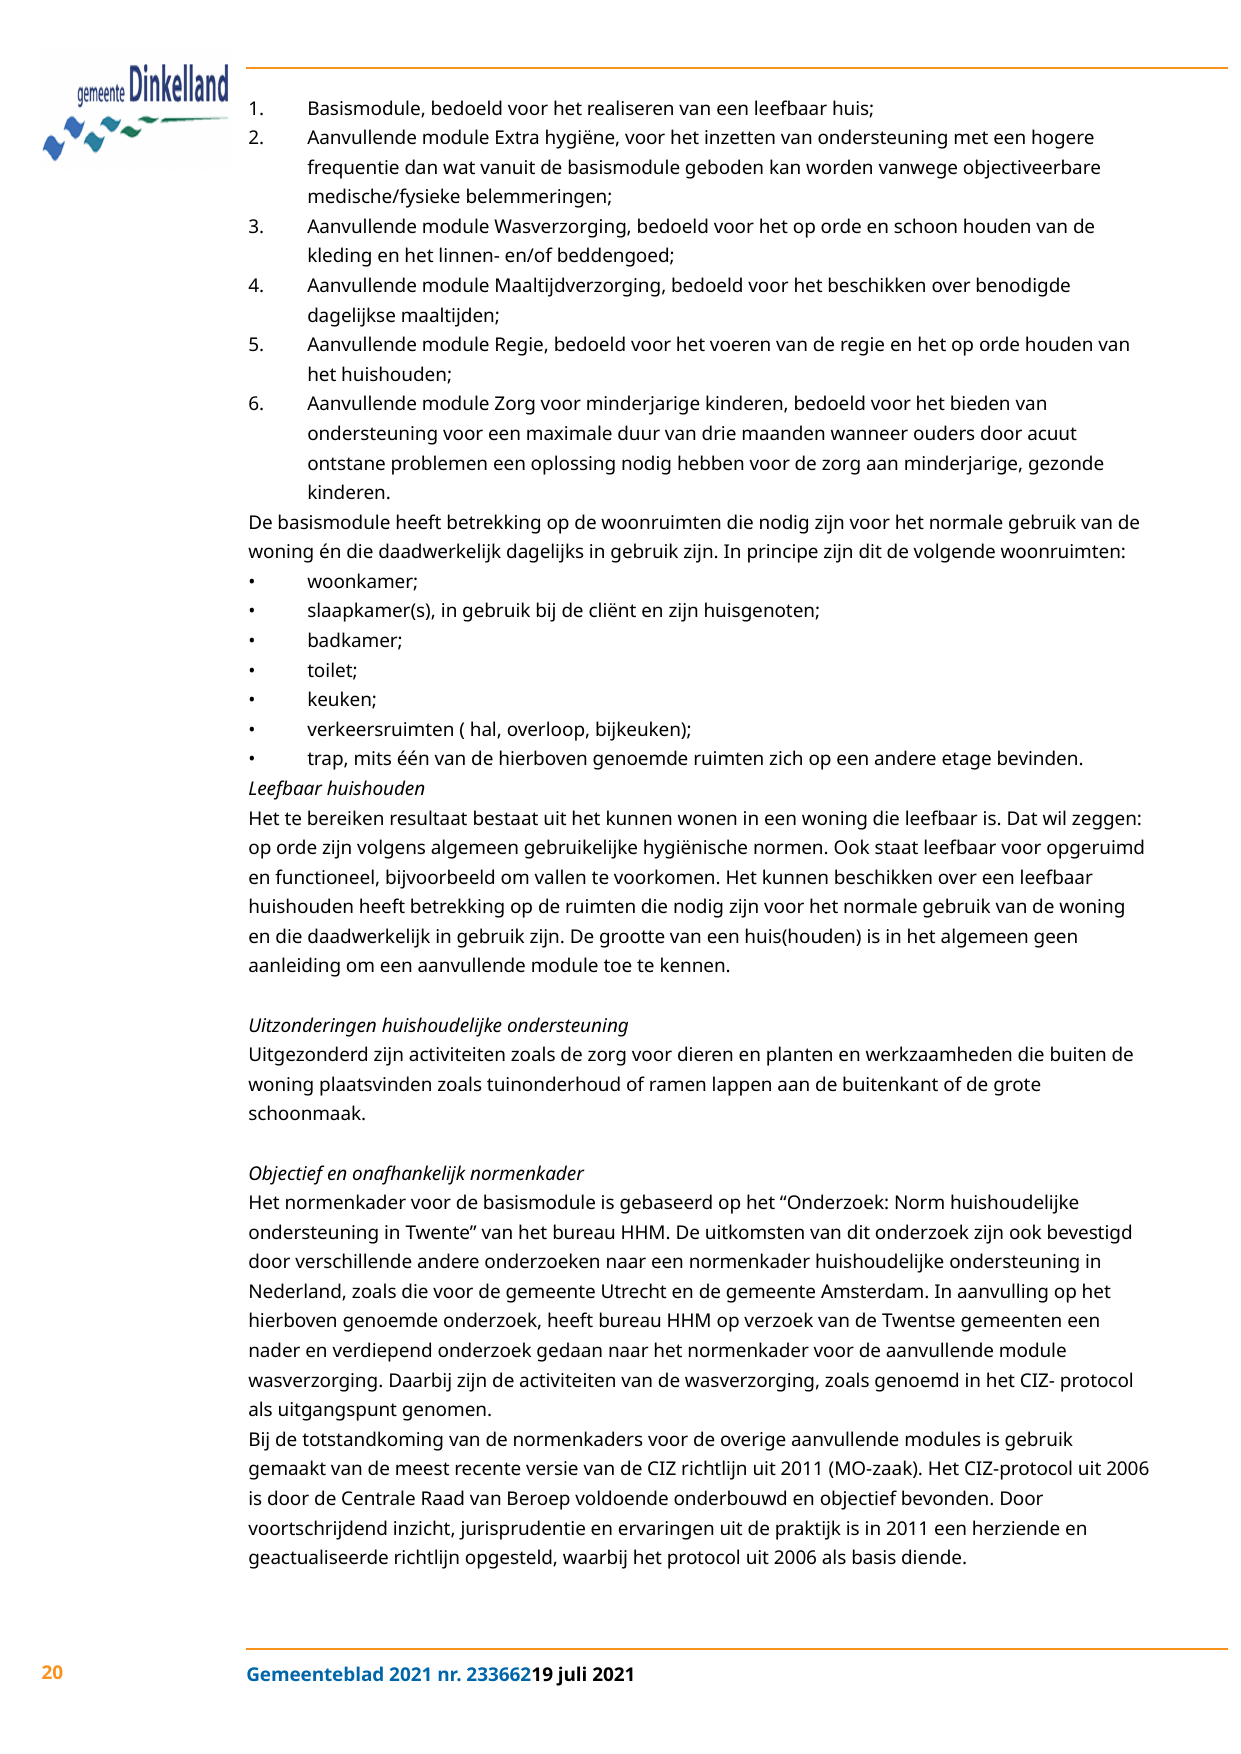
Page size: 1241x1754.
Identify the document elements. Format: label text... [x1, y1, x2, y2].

text Uitzonderingen huishoudelijke ondersteuning [248, 1012, 1152, 1038]
text Het te bereiken resultaat bestaat uit het kunnen wonen in een woning die leefbaar is. Dat wil zeggen: op orde zijn volgens algemeen gebruikelijke hygiënische normen. Ook staat leefbaar voor opgeruimd en functioneel, bijvoorbeeld om vallen te voorkomen. Het kunnen beschikken over een leefbaar huishouden heeft betrekking op de ruimten die nodig zijn voor het normale gebruik van de woning en die daadwerkelijk in gebruik zijn. De grootte van een huis(houden) is in het algemeen geen aanleiding om een aanvullende module toe te kennen. [248, 805, 1152, 978]
list badkamer; [248, 627, 1152, 653]
list Aanvullende module Extra hygiëne, voor het inzetten van ondersteuning met een hogere frequentie dan wat vanuit de basismodule geboden kan worden vanwege objectiveerbare medische/fysieke belemmeringen; [248, 124, 1152, 209]
list verkeersruimten ( hal, overloop, bijkeuken); [248, 716, 1152, 742]
text Leefbaar huishouden [248, 775, 1152, 801]
text Het normenkader voor de basismodule is gebaseerd op het “Onderzoek: Norm huishoudelijke ondersteuning in Twente” van het bureau HHM. De uitkomsten van dit onderzoek zijn ook bevestigd door verschillende andere onderzoeken naar een normenkader huishoudelijke ondersteuning in Nederland, zoals die voor de gemeente Utrecht en de gemeente Amsterdam. In aanvulling op het hierboven genoemde onderzoek, heeft bureau HHM op verzoek van de Twentse gemeenten een nader en verdiepend onderzoek gedaan naar het normenkader voor de aanvullende module wasverzorging. Daarbij zijn de activiteiten van de wasverzorging, zoals genoemd in het CIZ- protocol als uitgangspunt genomen. [248, 1189, 1152, 1422]
list Aanvullende module Maaltijdverzorging, bedoeld voor het beschikken over benodigde dagelijkse maaltijden; [248, 272, 1152, 328]
list Aanvullende module Wasverzorging, bedoeld voor het op orde en schoon houden van de kleding en het linnen- en/of beddengoed; [248, 213, 1152, 268]
text De basismodule heeft betrekking op de woonruimten die nodig zijn voor het normale gebruik van de woning én die daadwerkelijk dagelijks in gebruik zijn. In principe zijn dit de volgende woonruimten: [248, 509, 1152, 564]
text Objectief en onafhankelijk normenkader [248, 1160, 1152, 1186]
picture [41, 47, 231, 172]
list woonkamer; [248, 568, 1152, 594]
list toilet; [248, 657, 1152, 683]
list Aanvullende module Zorg voor minderjarige kinderen, bedoeld voor het bieden van ondersteuning voor een maximale duur van drie maanden wanneer ouders door acuut ontstane problemen een oplossing nodig hebben voor de zorg aan minderjarige, gezonde kinderen. [248, 391, 1152, 505]
text Uitgezonderd zijn activiteiten zoals de zorg voor dieren en planten en werkzaamheden die buiten de woning plaatsvinden zoals tuinonderhoud of ramen lappen aan de buitenkant of de grote schoonmaak. [248, 1041, 1152, 1126]
text Bij de totstandkoming van de normenkaders voor de overige aanvullende modules is gebruik gemaakt van de meest recente versie van de CIZ richtlijn uit 2011 (MO-zaak). Het CIZ-protocol uit 2006 is door de Centrale Raad van Beroep voldoende onderbouwd en objectief bevonden. Door voortschrijdend inzicht, jurisprudentie en ervaringen uit de praktijk is in 2011 een herziende en geactualiseerde richtlijn opgesteld, waarbij het protocol uit 2006 als basis diende. [248, 1426, 1152, 1570]
list Basismodule, bedoeld voor het realiseren van een leefbaar huis; [248, 95, 1152, 121]
list trap, mits één van de hierboven genoemde ruimten zich op een andere etage bevinden. [248, 746, 1152, 771]
list Aanvullende module Regie, bedoeld voor het voeren van de regie en het op orde houden van het huishouden; [248, 331, 1152, 387]
list slaapkamer(s), in gebruik bij de cliënt en zijn huisgenoten; [248, 598, 1152, 623]
list keuken; [248, 686, 1152, 712]
